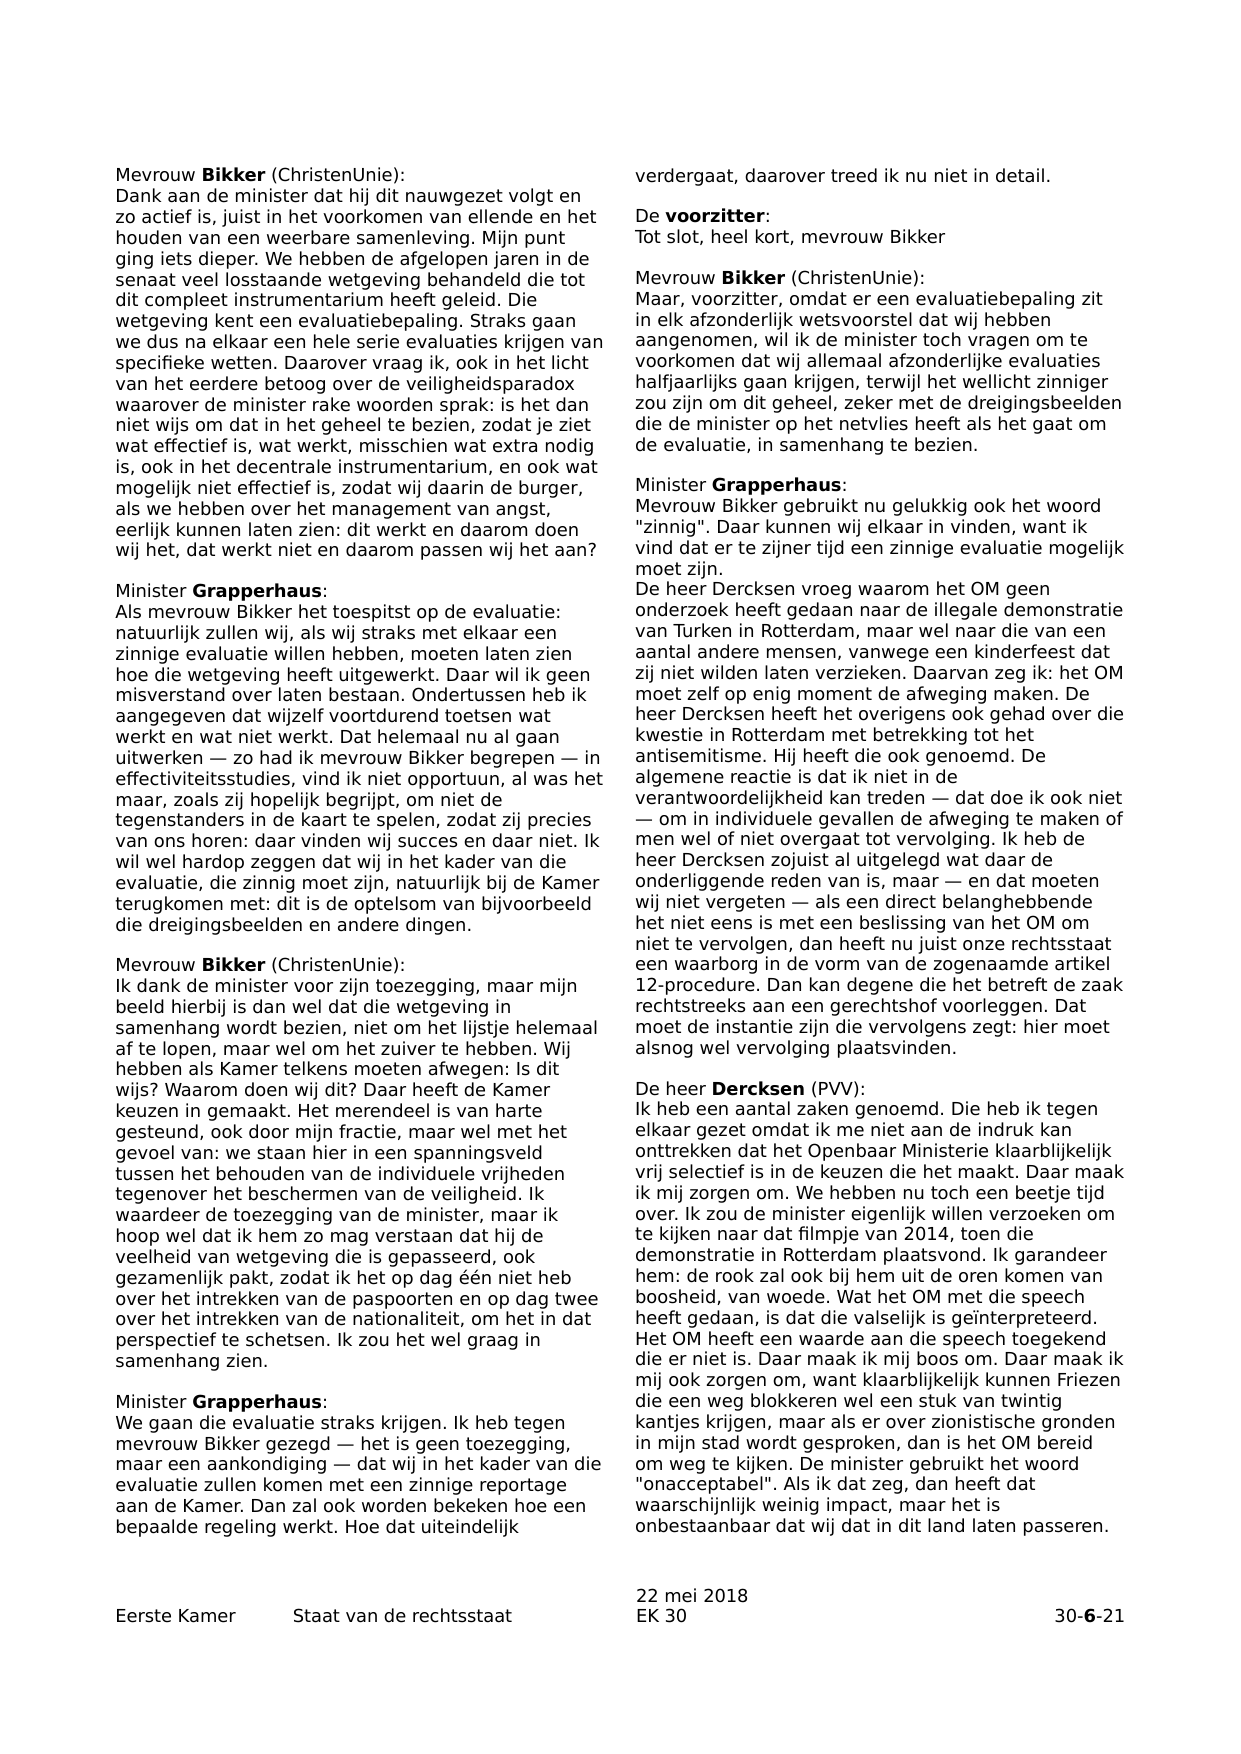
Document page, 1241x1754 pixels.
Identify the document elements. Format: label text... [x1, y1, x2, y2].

text Tot slot, heel kort, mevrouw Bikker [635, 227, 1125, 248]
text Mevrouw Bikker (ChristenUnie): [115, 955, 605, 976]
text Mevrouw Bikker (ChristenUnie): [115, 165, 605, 186]
text Minister Grapperhaus: [115, 581, 605, 602]
text Als mevrouw Bikker het toespitst op de evaluatie: natuurlijk zullen wij, als wij straks met elkaar een zinnige evaluatie willen hebben, moeten laten zien hoe die wetgeving heeft uitgewerkt. Daar wil ik geen misverstand over laten bestaan. Ondertussen heb ik aangegeven dat wijzelf voortdurend toetsen wat werkt en wat niet werkt. Dat helemaal nu al gaan uitwerken — zo had ik mevrouw Bikker begrepen — in effectiviteitsstudies, vind ik niet opportuun, al was het maar, zoals zij hopelijk begrijpt, om niet de tegenstanders in de kaart te spelen, zodat zij precies van ons horen: daar vinden wij succes en daar niet. Ik wil wel hardop zeggen dat wij in het kader van die evaluatie, die zinnig moet zijn, natuurlijk bij de Kamer terugkomen met: dit is de optelsom van bijvoorbeeld die dreigingsbeelden en andere dingen. [115, 602, 605, 935]
text Dank aan de minister dat hij dit nauwgezet volgt en zo actief is, juist in het voorkomen van ellende en het houden van een weerbare samenleving. Mijn punt ging iets dieper. We hebben de afgelopen jaren in de senaat veel losstaande wetgeving behandeld die tot dit compleet instrumentarium heeft geleid. Die wetgeving kent een evaluatiebepaling. Straks gaan we dus na elkaar een hele serie evaluaties krijgen van specifieke wetten. Daarover vraag ik, ook in het licht van het eerdere betoog over de veiligheidsparadox waarover de minister rake woorden sprak: is het dan niet wijs om dat in het geheel te bezien, zodat je ziet wat effectief is, wat werkt, misschien wat extra nodig is, ook in het decentrale instrumentarium, en ook wat mogelijk niet effectief is, zodat wij daarin de burger, als we hebben over het management van angst, eerlijk kunnen laten zien: dit werkt en daarom doen wij het, dat werkt niet en daarom passen wij het aan? [115, 186, 605, 561]
text De heer Dercksen (PVV): [635, 1078, 1125, 1099]
text Minister Grapperhaus: [115, 1392, 605, 1412]
text De heer Dercksen vroeg waarom het OM geen onderzoek heeft gedaan naar de illegale demonstratie van Turken in Rotterdam, maar wel naar die van een aantal andere mensen, vanwege een kinderfeest dat zij niet wilden laten verzieken. Daarvan zeg ik: het OM moet zelf op enig moment de afweging maken. De heer Dercksen heeft het overigens ook gehad over die kwestie in Rotterdam met betrekking tot het antisemitisme. Hij heeft die ook genoemd. De algemene reactie is dat ik niet in de verantwoordelijkheid kan treden — dat doe ik ook niet — om in individuele gevallen de afweging te maken of men wel of niet overgaat tot vervolging. Ik heb de heer Dercksen zojuist al uitgelegd wat daar de onderliggende reden van is, maar — en dat moeten wij niet vergeten — als een direct belanghebbende het niet eens is met een beslissing van het OM om niet te vervolgen, dan heeft nu juist onze rechtsstaat een waarborg in de vorm van de zogenaamde artikel 12-procedure. Dan kan degene die het betreft de zaak rechtstreeks aan een gerechtshof voorleggen. Dat moet de instantie zijn die vervolgens zegt: hier moet alsnog wel vervolging plaatsvinden. [635, 579, 1125, 1058]
text Minister Grapperhaus: [635, 475, 1125, 496]
text Mevrouw Bikker (ChristenUnie): [635, 268, 1125, 288]
text Mevrouw Bikker gebruikt nu gelukkig ook het woord "zinnig". Daar kunnen wij elkaar in vinden, want ik vind dat er te zijner tijd een zinnige evaluatie mogelijk moet zijn. [635, 496, 1125, 579]
text verdergaat, daarover treed ik nu niet in detail. [635, 165, 1125, 186]
text Ik heb een aantal zaken genoemd. Die heb ik tegen elkaar gezet omdat ik me niet aan de indruk kan onttrekken dat het Openbaar Ministerie klaarblijkelijk vrij selectief is in de keuzen die het maakt. Daar maak ik mij zorgen om. We hebben nu toch een beetje tijd over. Ik zou de minister eigenlijk willen verzoeken om te kijken naar dat filmpje van 2014, toen die demonstratie in Rotterdam plaatsvond. Ik garandeer hem: de rook zal ook bij hem uit de oren komen van boosheid, van woede. Wat het OM met die speech heeft gedaan, is dat die valselijk is geïnterpreteerd. Het OM heeft een waarde aan die speech toegekend die er niet is. Daar maak ik mij boos om. Daar maak ik mij ook zorgen om, want klaarblijkelijk kunnen Friezen die een weg blokkeren wel een stuk van twintig kantjes krijgen, maar als er over zionistische gronden in mijn stad wordt gesproken, dan is het OM bereid om weg te kijken. De minister gebruikt het woord "onacceptabel". Als ik dat zeg, dan heeft dat waarschijnlijk weinig impact, maar het is onbestaanbaar dat wij dat in dit land laten passeren. [635, 1099, 1125, 1537]
text De voorzitter: [635, 206, 1125, 227]
text We gaan die evaluatie straks krijgen. Ik heb tegen mevrouw Bikker gezegd — het is geen toezegging, maar een aankondiging — dat wij in het kader van die evaluatie zullen komen met een zinnige reportage aan de Kamer. Dan zal ook worden bekeken hoe een bepaalde regeling werkt. Hoe dat uiteindelijk [115, 1412, 605, 1537]
text Ik dank de minister voor zijn toezegging, maar mijn beeld hierbij is dan wel dat die wetgeving in samenhang wordt bezien, niet om het lijstje helemaal af te lopen, maar wel om het zuiver te hebben. Wij hebben als Kamer telkens moeten afwegen: Is dit wijs? Waarom doen wij dit? Daar heeft de Kamer keuzen in gemaakt. Het merendeel is van harte gesteund, ook door mijn fractie, maar wel met het gevoel van: we staan hier in een spanningsveld tussen het behouden van de individuele vrijheden tegenover het beschermen van de veiligheid. Ik waardeer de toezegging van de minister, maar ik hoop wel dat ik hem zo mag verstaan dat hij de veelheid van wetgeving die is gepasseerd, ook gezamenlijk pakt, zodat ik het op dag één niet heb over het intrekken van de paspoorten en op dag twee over het intrekken van de nationaliteit, om het in dat perspectief te schetsen. Ik zou het wel graag in samenhang zien. [115, 976, 605, 1372]
text Maar, voorzitter, omdat er een evaluatiebepaling zit in elk afzonderlijk wetsvoorstel dat wij hebben aangenomen, wil ik de minister toch vragen om te voorkomen dat wij allemaal afzonderlijke evaluaties halfjaarlijks gaan krijgen, terwijl het wellicht zinniger zou zijn om dit geheel, zeker met de dreigingsbeelden die de minister op het netvlies heeft als het gaat om de evaluatie, in samenhang te bezien. [635, 288, 1125, 455]
